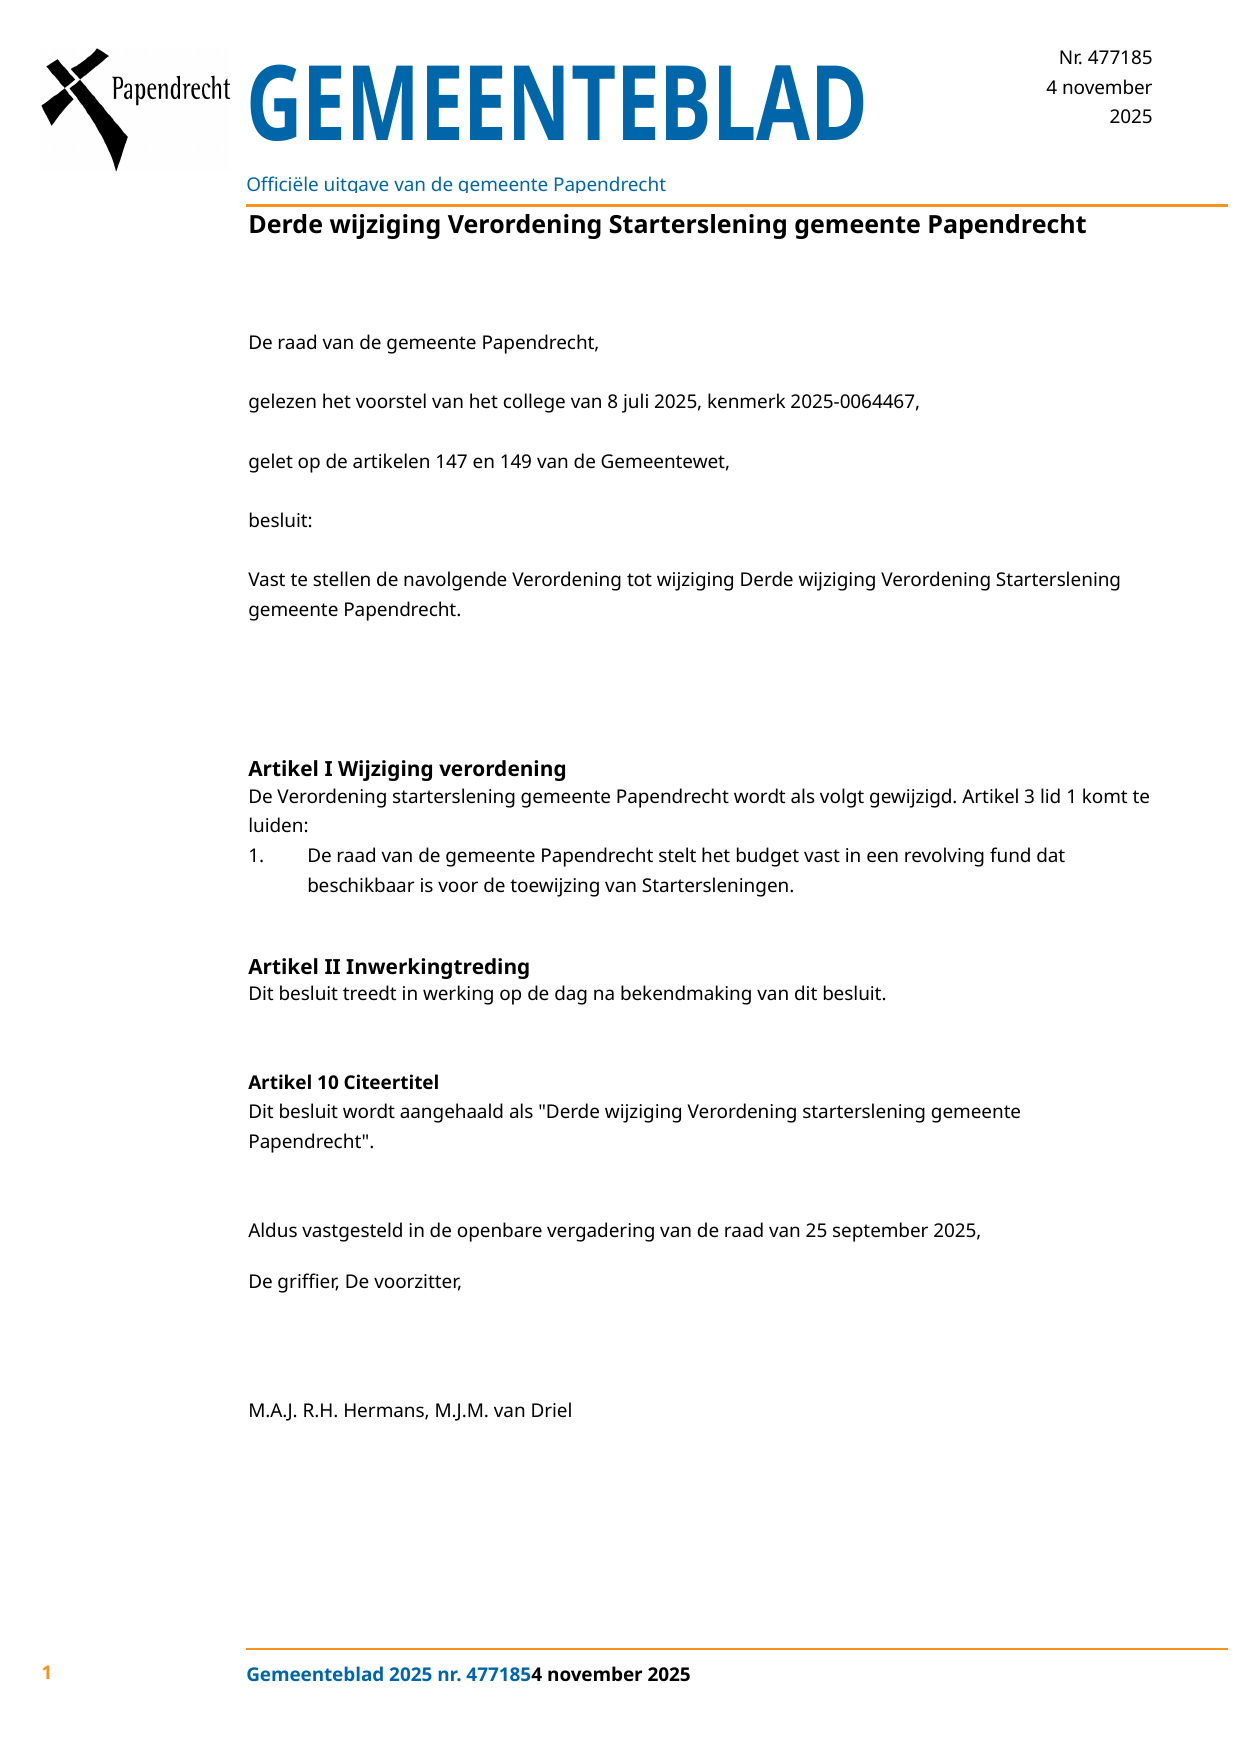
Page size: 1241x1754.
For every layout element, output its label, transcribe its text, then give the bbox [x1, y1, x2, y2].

text Aldus vastgesteld in de openbare vergadering van de raad van 25 september 2025, [248, 1217, 1152, 1243]
text besluit: [248, 507, 1152, 533]
text Derde wijziging Verordening Starterslening gemeente Papendrecht [248, 207, 1152, 241]
text Dit besluit wordt aangehaald als "Derde wijziging Verordening starterslening gemeente Papendrecht". [248, 1098, 1152, 1154]
text gelezen het voorstel van het college van 8 juli 2025, kenmerk 2025-0064467, [248, 389, 1152, 414]
text Dit besluit treedt in werking op de dag na bekendmaking van dit besluit. [248, 980, 1152, 1006]
text Artikel II Inwerkingtreding [248, 952, 1152, 980]
picture [41, 47, 231, 172]
text De Verordening starterslening gemeente Papendrecht wordt als volgt gewijzigd. Artikel 3 lid 1 komt te luiden: [248, 783, 1152, 838]
text M.A.J. R.H. Hermans, M.J.M. van Driel [248, 1397, 1152, 1423]
text De raad van de gemeente Papendrecht, [248, 329, 1152, 355]
text Artikel 10 Citeertitel [248, 1069, 1152, 1095]
text Artikel I Wijziging verordening [248, 754, 1152, 783]
text gelet op de artikelen 147 en 149 van de Gemeentewet, [248, 448, 1152, 473]
list De raad van de gemeente Papendrecht stelt het budget vast in een revolving fund dat beschikbaar is voor de toewijzing van Startersleningen. [248, 842, 1152, 897]
text Vast te stellen de navolgende Verordening tot wijziging Derde wijziging Verordening Starterslening gemeente Papendrecht. [248, 566, 1152, 621]
text De griffier, De voorzitter, [248, 1268, 1152, 1294]
